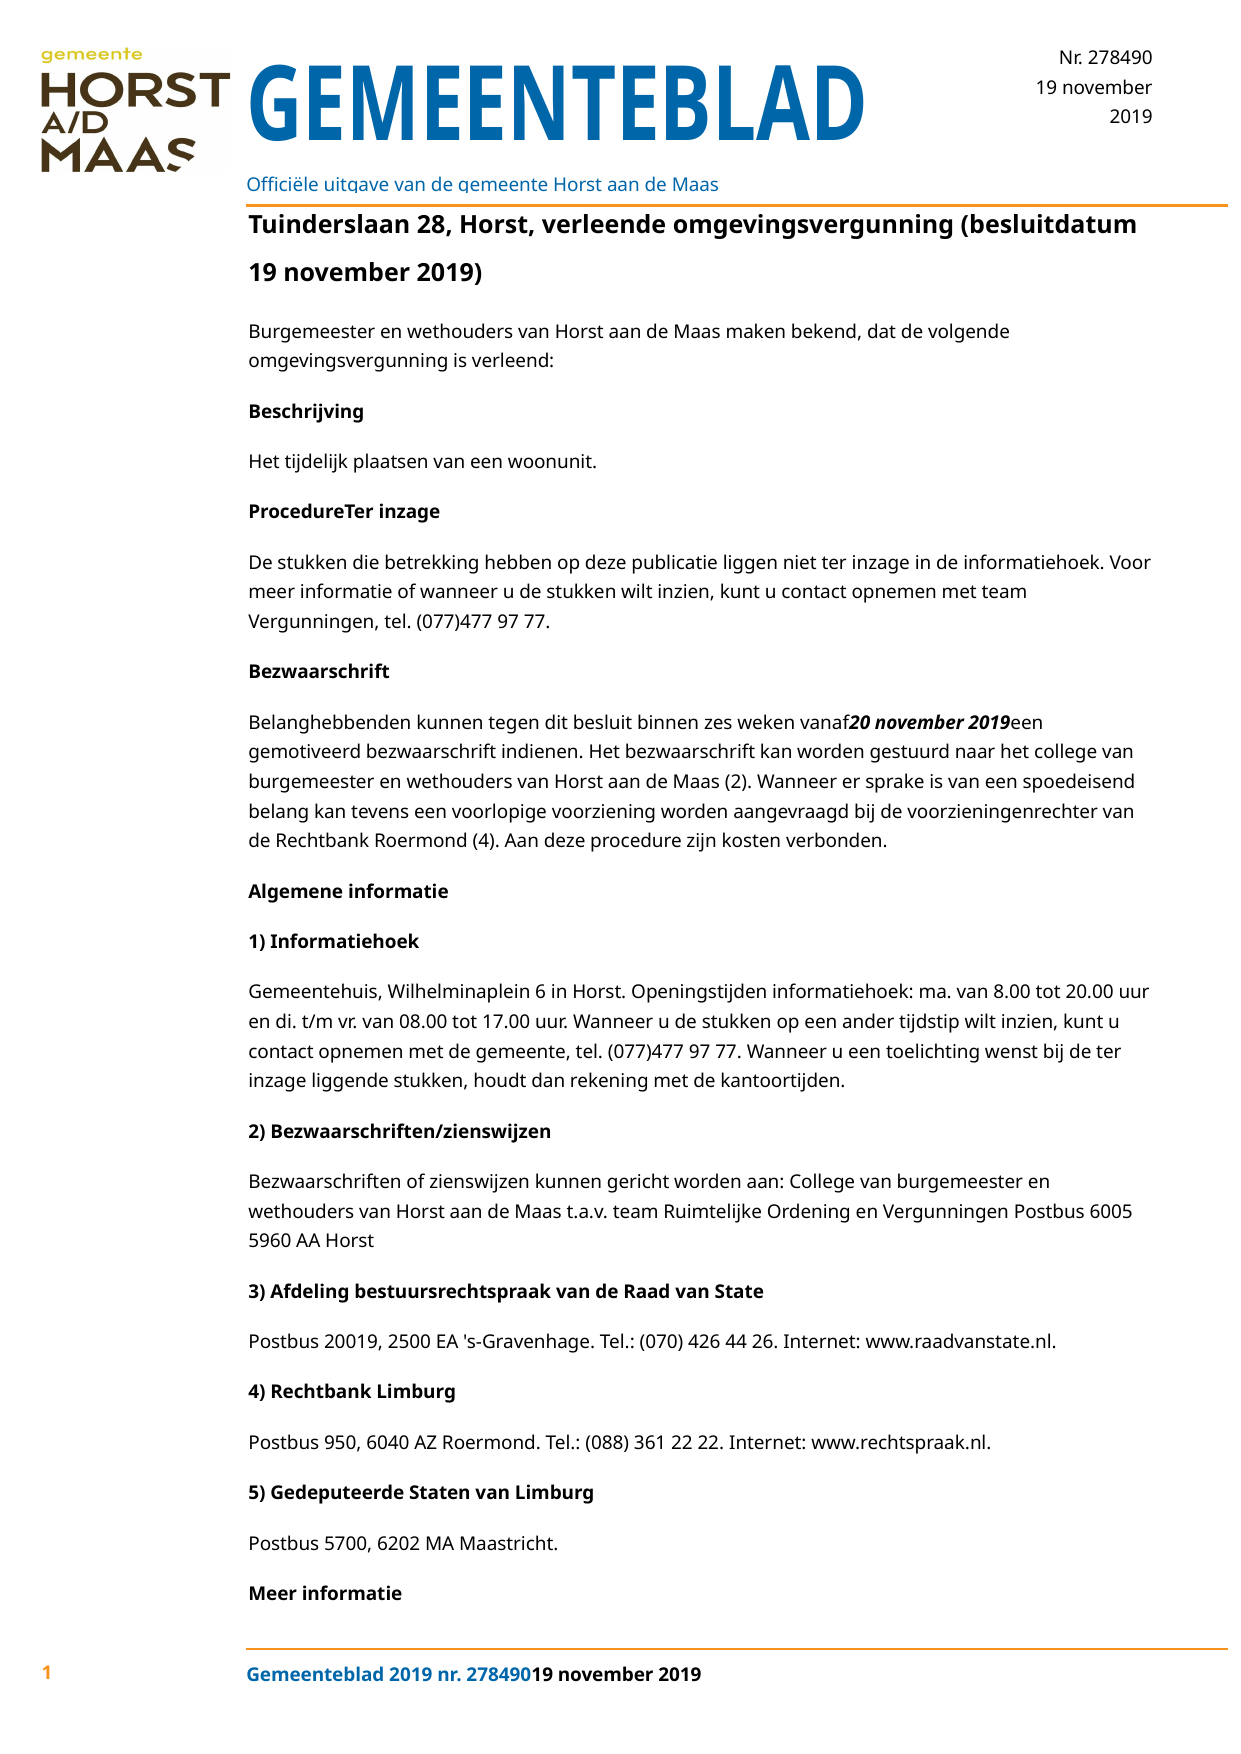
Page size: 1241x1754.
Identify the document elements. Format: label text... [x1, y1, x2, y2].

text Burgemeester en wethouders van Horst aan de Maas maken bekend, dat de volgende omgevingsvergunning is verleend: [248, 318, 1152, 373]
text 2) Bezwaarschriften/zienswijzen [248, 1118, 1152, 1144]
text Bezwaarschriften of zienswijzen kunnen gericht worden aan: College van burgemeester en wethouders van Horst aan de Maas t.a.v. team Ruimtelijke Ordening en Vergunningen Postbus 6005 5960 AA Horst [248, 1168, 1152, 1253]
text Gemeentehuis, Wilhelminaplein 6 in Horst. Openingstijden informatiehoek: ma. van 8.00 tot 20.00 uur en di. t/m vr. van 08.00 tot 17.00 uur. Wanneer u de stukken op een ander tijdstip wilt inzien, kunt u contact opnemen met de gemeente, tel. (077)477 97 77. Wanneer u een toelichting wenst bij de ter inzage liggende stukken, houdt dan rekening met de kantoortijden. [248, 979, 1152, 1093]
text Bezwaarschrift [248, 659, 1152, 684]
text Belanghebbenden kunnen tegen dit besluit binnen zes weken vanaf20 november 2019een gemotiveerd bezwaarschrift indienen. Het bezwaarschrift kan worden gestuurd naar het college van burgemeester en wethouders van Horst aan de Maas (2). Wanneer er sprake is van een spoedeisend belang kan tevens een voorlopige voorziening worden aangevraagd bij de voorzieningenrechter van de Rechtbank Roermond (4). Aan deze procedure zijn kosten verbonden. [248, 709, 1152, 853]
text Het tijdelijk plaatsen van een woonunit. [248, 448, 1152, 474]
text ProcedureTer inzage [248, 499, 1152, 524]
text Algemene informatie [248, 878, 1152, 904]
text Postbus 20019, 2500 EA 's-Gravenhage. Tel.: (070) 426 44 26. Internet: www.raadvanstate.nl. [248, 1328, 1152, 1354]
text Postbus 5700, 6202 MA Maastricht. [248, 1530, 1152, 1556]
text De stukken die betrekking hebben op deze publicatie liggen niet ter inzage in de informatiehoek. Voor meer informatie of wanneer u de stukken wilt inzien, kunt u contact opnemen met team Vergunningen, tel. (077)477 97 77. [248, 549, 1152, 634]
text Tuinderslaan 28, Horst, verleende omgevingsvergunning (besluitdatum 19 november 2019) [248, 207, 1152, 288]
text 4) Rechtbank Limburg [248, 1379, 1152, 1404]
text 1) Informatiehoek [248, 928, 1152, 954]
text Postbus 950, 6040 AZ Roermond. Tel.: (088) 361 22 22. Internet: www.rechtspraak.nl. [248, 1429, 1152, 1455]
text Meer informatie [248, 1580, 1152, 1606]
text Beschrijving [248, 398, 1152, 424]
text 5) Gedeputeerde Staten van Limburg [248, 1479, 1152, 1505]
picture [41, 47, 231, 172]
text 3) Afdeling bestuursrechtspraak van de Raad van State [248, 1278, 1152, 1304]
